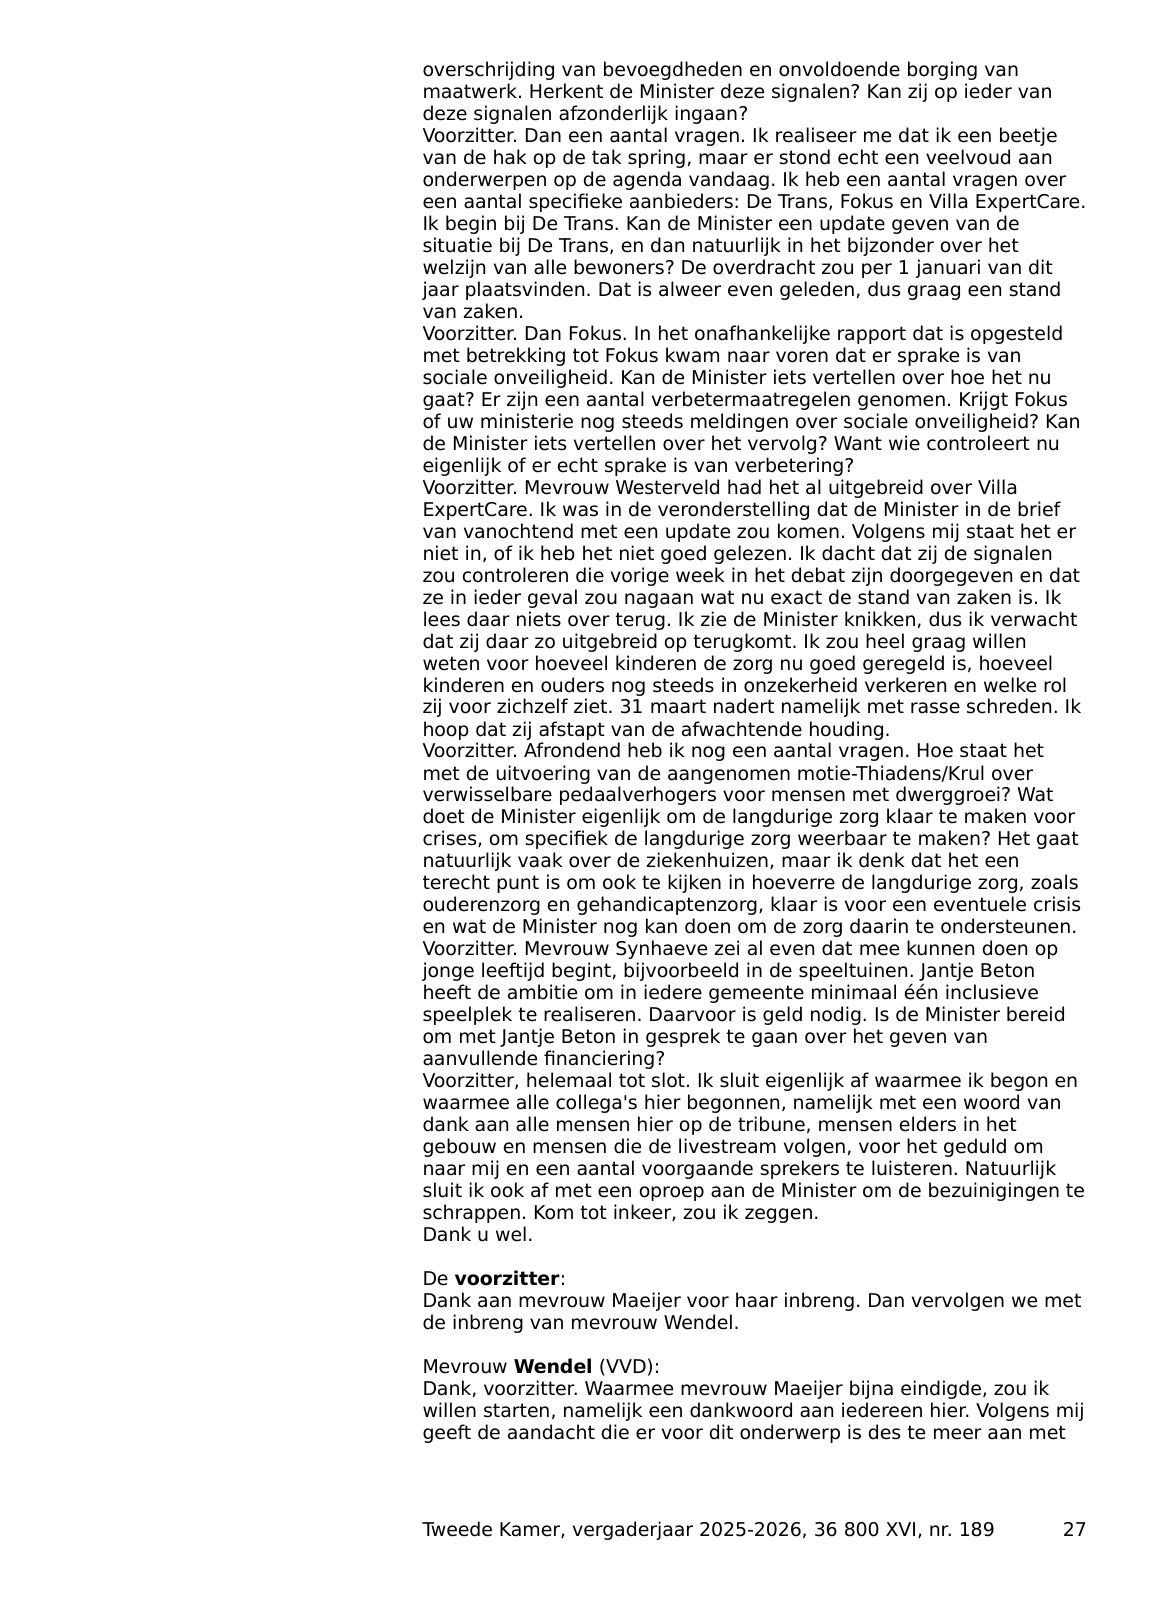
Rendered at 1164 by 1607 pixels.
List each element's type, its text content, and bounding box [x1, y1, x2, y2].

text Voorzitter. Mevrouw Westerveld had het al uitgebreid over Villa ExpertCare. Ik was in de veronderstelling dat de Minister in de brief van vanochtend met een update zou komen. Volgens mij staat het er niet in, of ik heb het niet goed gelezen. Ik dacht dat zij de signalen zou controleren die vorige week in het debat zijn doorgegeven en dat ze in ieder geval zou nagaan wat nu exact de stand van zaken is. Ik lees daar niets over terug. Ik zie de Minister knikken, dus ik verwacht dat zij daar zo uitgebreid op terugkomt. Ik zou heel graag willen weten voor hoeveel kinderen de zorg nu goed geregeld is, hoeveel kinderen en ouders nog steeds in onzekerheid verkeren en welke rol zij voor zichzelf ziet. 31 maart nadert namelijk met rasse schreden. Ik hoop dat zij afstapt van de afwachtende houding. [422, 477, 1087, 740]
text De voorzitter: [422, 1268, 1087, 1290]
text Dank u wel. [422, 1224, 1087, 1246]
text Dank, voorzitter. Waarmee mevrouw Maeijer bijna eindigde, zou ik willen starten, namelijk een dankwoord aan iedereen hier. Volgens mij geeft de aandacht die er voor dit onderwerp is des te meer aan met [422, 1378, 1087, 1444]
text overschrijding van bevoegdheden en onvoldoende borging van maatwerk. Herkent de Minister deze signalen? Kan zij op ieder van deze signalen afzonderlijk ingaan? [422, 59, 1087, 125]
text Voorzitter. Dan Fokus. In het onafhankelijke rapport dat is opgesteld met betrekking tot Fokus kwam naar voren dat er sprake is van sociale onveiligheid. Kan de Minister iets vertellen over hoe het nu gaat? Er zijn een aantal verbetermaatregelen genomen. Krijgt Fokus of uw ministerie nog steeds meldingen over sociale onveiligheid? Kan de Minister iets vertellen over het vervolg? Want wie controleert nu eigenlijk of er echt sprake is van verbetering? [422, 323, 1087, 477]
text Voorzitter. Mevrouw Synhaeve zei al even dat mee kunnen doen op jonge leeftijd begint, bijvoorbeeld in de speeltuinen. Jantje Beton heeft de ambitie om in iedere gemeente minimaal één inclusieve speelplek te realiseren. Daarvoor is geld nodig. Is de Minister bereid om met Jantje Beton in gesprek te gaan over het geven van aanvullende financiering? [422, 938, 1087, 1070]
text Dank aan mevrouw Maeijer voor haar inbreng. Dan vervolgen we met de inbreng van mevrouw Wendel. [422, 1290, 1087, 1334]
text Mevrouw Wendel (VVD): [422, 1356, 1087, 1378]
text Voorzitter. Dan een aantal vragen. Ik realiseer me dat ik een beetje van de hak op de tak spring, maar er stond echt een veelvoud aan onderwerpen op de agenda vandaag. Ik heb een aantal vragen over een aantal specifieke aanbieders: De Trans, Fokus en Villa ExpertCare. Ik begin bij De Trans. Kan de Minister een update geven van de situatie bij De Trans, en dan natuurlijk in het bijzonder over het welzijn van alle bewoners? De overdracht zou per 1 januari van dit jaar plaatsvinden. Dat is alweer even geleden, dus graag een stand van zaken. [422, 125, 1087, 323]
text Voorzitter. Afrondend heb ik nog een aantal vragen. Hoe staat het met de uitvoering van de aangenomen motie-Thiadens/Krul over verwisselbare pedaalverhogers voor mensen met dwerggroei? Wat doet de Minister eigenlijk om de langdurige zorg klaar te maken voor crises, om specifiek de langdurige zorg weerbaar te maken? Het gaat natuurlijk vaak over de ziekenhuizen, maar ik denk dat het een terecht punt is om ook te kijken in hoeverre de langdurige zorg, zoals ouderenzorg en gehandicaptenzorg, klaar is voor een eventuele crisis en wat de Minister nog kan doen om de zorg daarin te ondersteunen. [422, 740, 1087, 938]
text Voorzitter, helemaal tot slot. Ik sluit eigenlijk af waarmee ik begon en waarmee alle collega's hier begonnen, namelijk met een woord van dank aan alle mensen hier op de tribune, mensen elders in het gebouw en mensen die de livestream volgen, voor het geduld om naar mij en een aantal voorgaande sprekers te luisteren. Natuurlijk sluit ik ook af met een oproep aan de Minister om de bezuinigingen te schrappen. Kom tot inkeer, zou ik zeggen. [422, 1070, 1087, 1224]
